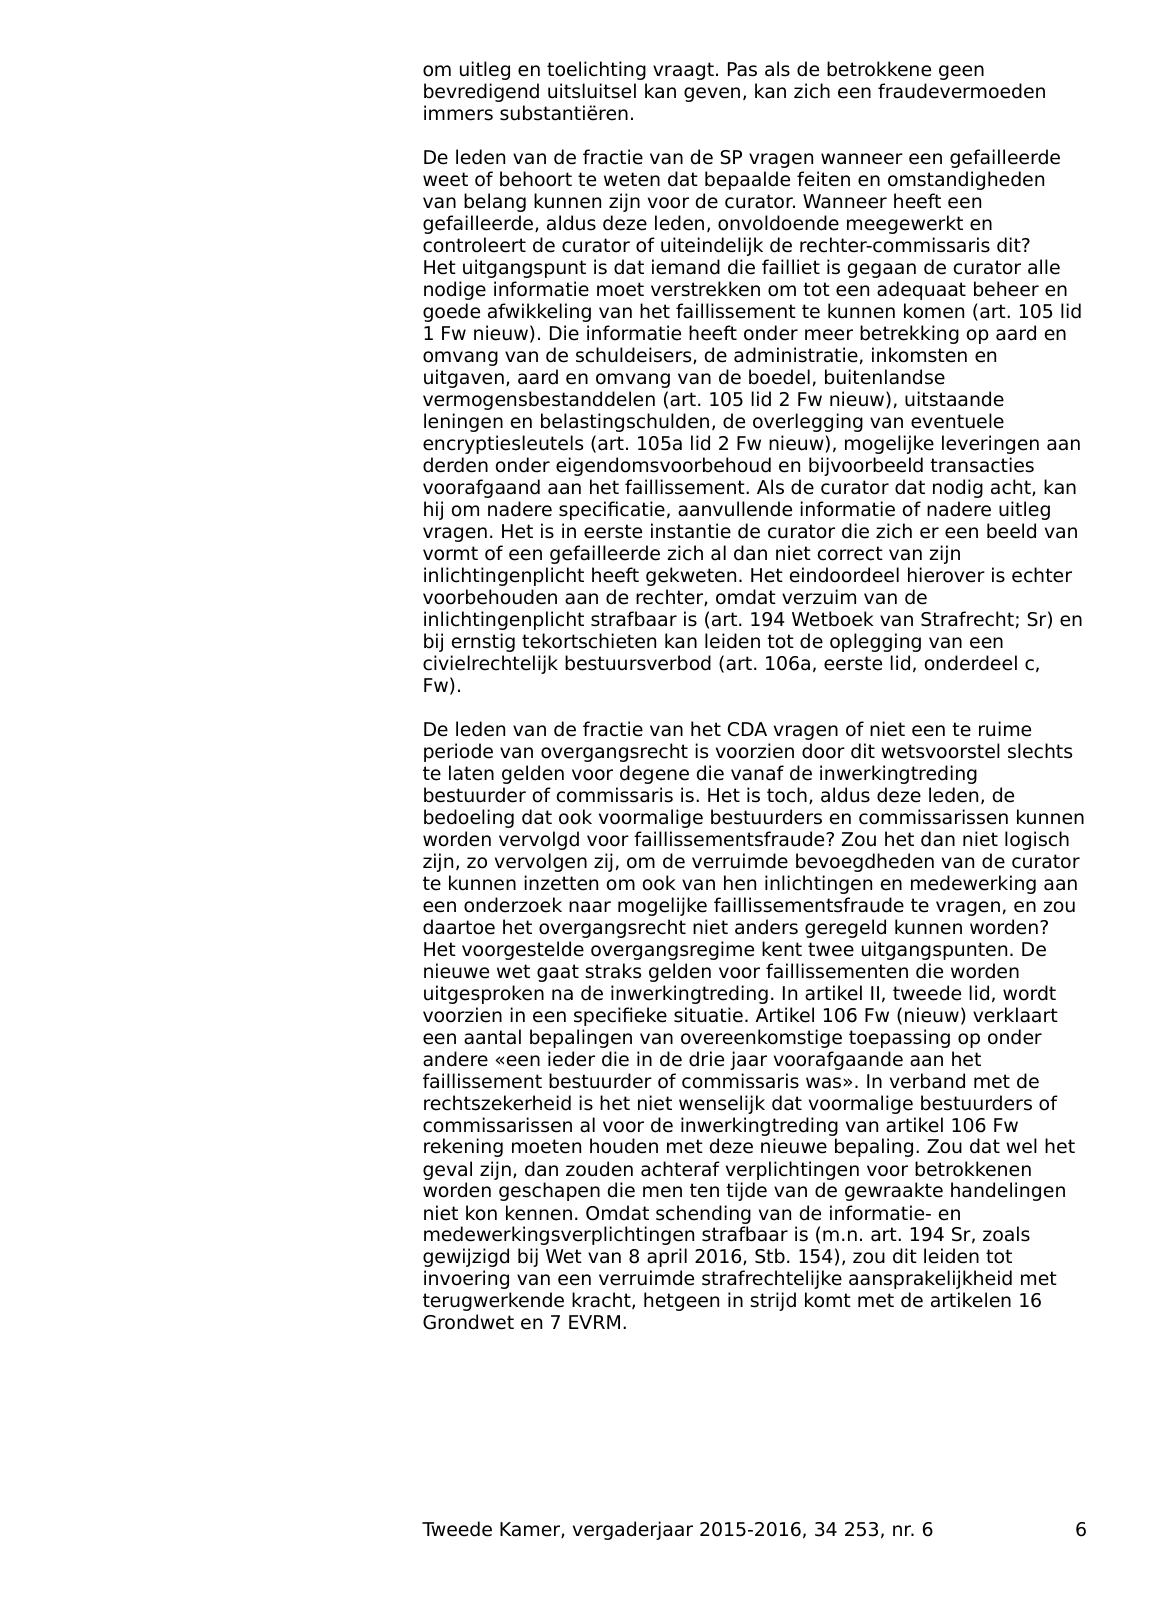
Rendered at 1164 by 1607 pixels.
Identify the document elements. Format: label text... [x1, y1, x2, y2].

text om uitleg en toelichting vraagt. Pas als de betrokkene geen bevredigend uitsluitsel kan geven, kan zich een fraudevermoeden immers substantiëren. [422, 59, 1087, 125]
text Het voorgestelde overgangsregime kent twee uitgangspunten. De nieuwe wet gaat straks gelden voor faillissementen die worden uitgesproken na de inwerkingtreding. In artikel II, tweede lid, wordt voorzien in een specifieke situatie. Artikel 106 Fw (nieuw) verklaart een aantal bepalingen van overeenkomstige toepassing op onder andere «een ieder die in de drie jaar voorafgaande aan het faillissement bestuurder of commissaris was». In verband met de rechtszekerheid is het niet wenselijk dat voormalige bestuurders of commissarissen al voor de inwerkingtreding van artikel 106 Fw rekening moeten houden met deze nieuwe bepaling. Zou dat wel het geval zijn, dan zouden achteraf verplichtingen voor betrokkenen worden geschapen die men ten tijde van de gewraakte handelingen niet kon kennen. Omdat schending van de informatie- en medewerkingsverplichtingen strafbaar is (m.n. art. 194 Sr, zoals gewijzigd bij Wet van 8 april 2016, Stb. 154), zou dit leiden tot invoering van een verruimde strafrechtelijke aansprakelijkheid met terugwerkende kracht, hetgeen in strijd komt met de artikelen 16 Grondwet en 7 EVRM. [422, 939, 1087, 1334]
text De leden van de fractie van de SP vragen wanneer een gefailleerde weet of behoort te weten dat bepaalde feiten en omstandigheden van belang kunnen zijn voor de curator. Wanneer heeft een gefailleerde, aldus deze leden, onvoldoende meegewerkt en controleert de curator of uiteindelijk de rechter-commissaris dit? [422, 147, 1087, 257]
text De leden van de fractie van het CDA vragen of niet een te ruime periode van overgangsrecht is voorzien door dit wetsvoorstel slechts te laten gelden voor degene die vanaf de inwerkingtreding bestuurder of commissaris is. Het is toch, aldus deze leden, de bedoeling dat ook voormalige bestuurders en commissarissen kunnen worden vervolgd voor faillissementsfraude? Zou het dan niet logisch zijn, zo vervolgen zij, om de verruimde bevoegdheden van de curator te kunnen inzetten om ook van hen inlichtingen en medewerking aan een onderzoek naar mogelijke faillissementsfraude te vragen, en zou daartoe het overgangsrecht niet anders geregeld kunnen worden? [422, 719, 1087, 939]
text Het uitgangspunt is dat iemand die failliet is gegaan de curator alle nodige informatie moet verstrekken om tot een adequaat beheer en goede afwikkeling van het faillissement te kunnen komen (art. 105 lid 1 Fw nieuw). Die informatie heeft onder meer betrekking op aard en omvang van de schuldeisers, de administratie, inkomsten en uitgaven, aard en omvang van de boedel, buitenlandse vermogensbestanddelen (art. 105 lid 2 Fw nieuw), uitstaande leningen en belastingschulden, de overlegging van eventuele encryptiesleutels (art. 105a lid 2 Fw nieuw), mogelijke leveringen aan derden onder eigendomsvoorbehoud en bijvoorbeeld transacties voorafgaand aan het faillissement. Als de curator dat nodig acht, kan hij om nadere specificatie, aanvullende informatie of nadere uitleg vragen. Het is in eerste instantie de curator die zich er een beeld van vormt of een gefailleerde zich al dan niet correct van zijn inlichtingenplicht heeft gekweten. Het eindoordeel hierover is echter voorbehouden aan de rechter, omdat verzuim van de inlichtingenplicht strafbaar is (art. 194 Wetboek van Strafrecht; Sr) en bij ernstig tekortschieten kan leiden tot de oplegging van een civielrechtelijk bestuursverbod (art. 106a, eerste lid, onderdeel c, Fw). [422, 257, 1087, 697]
